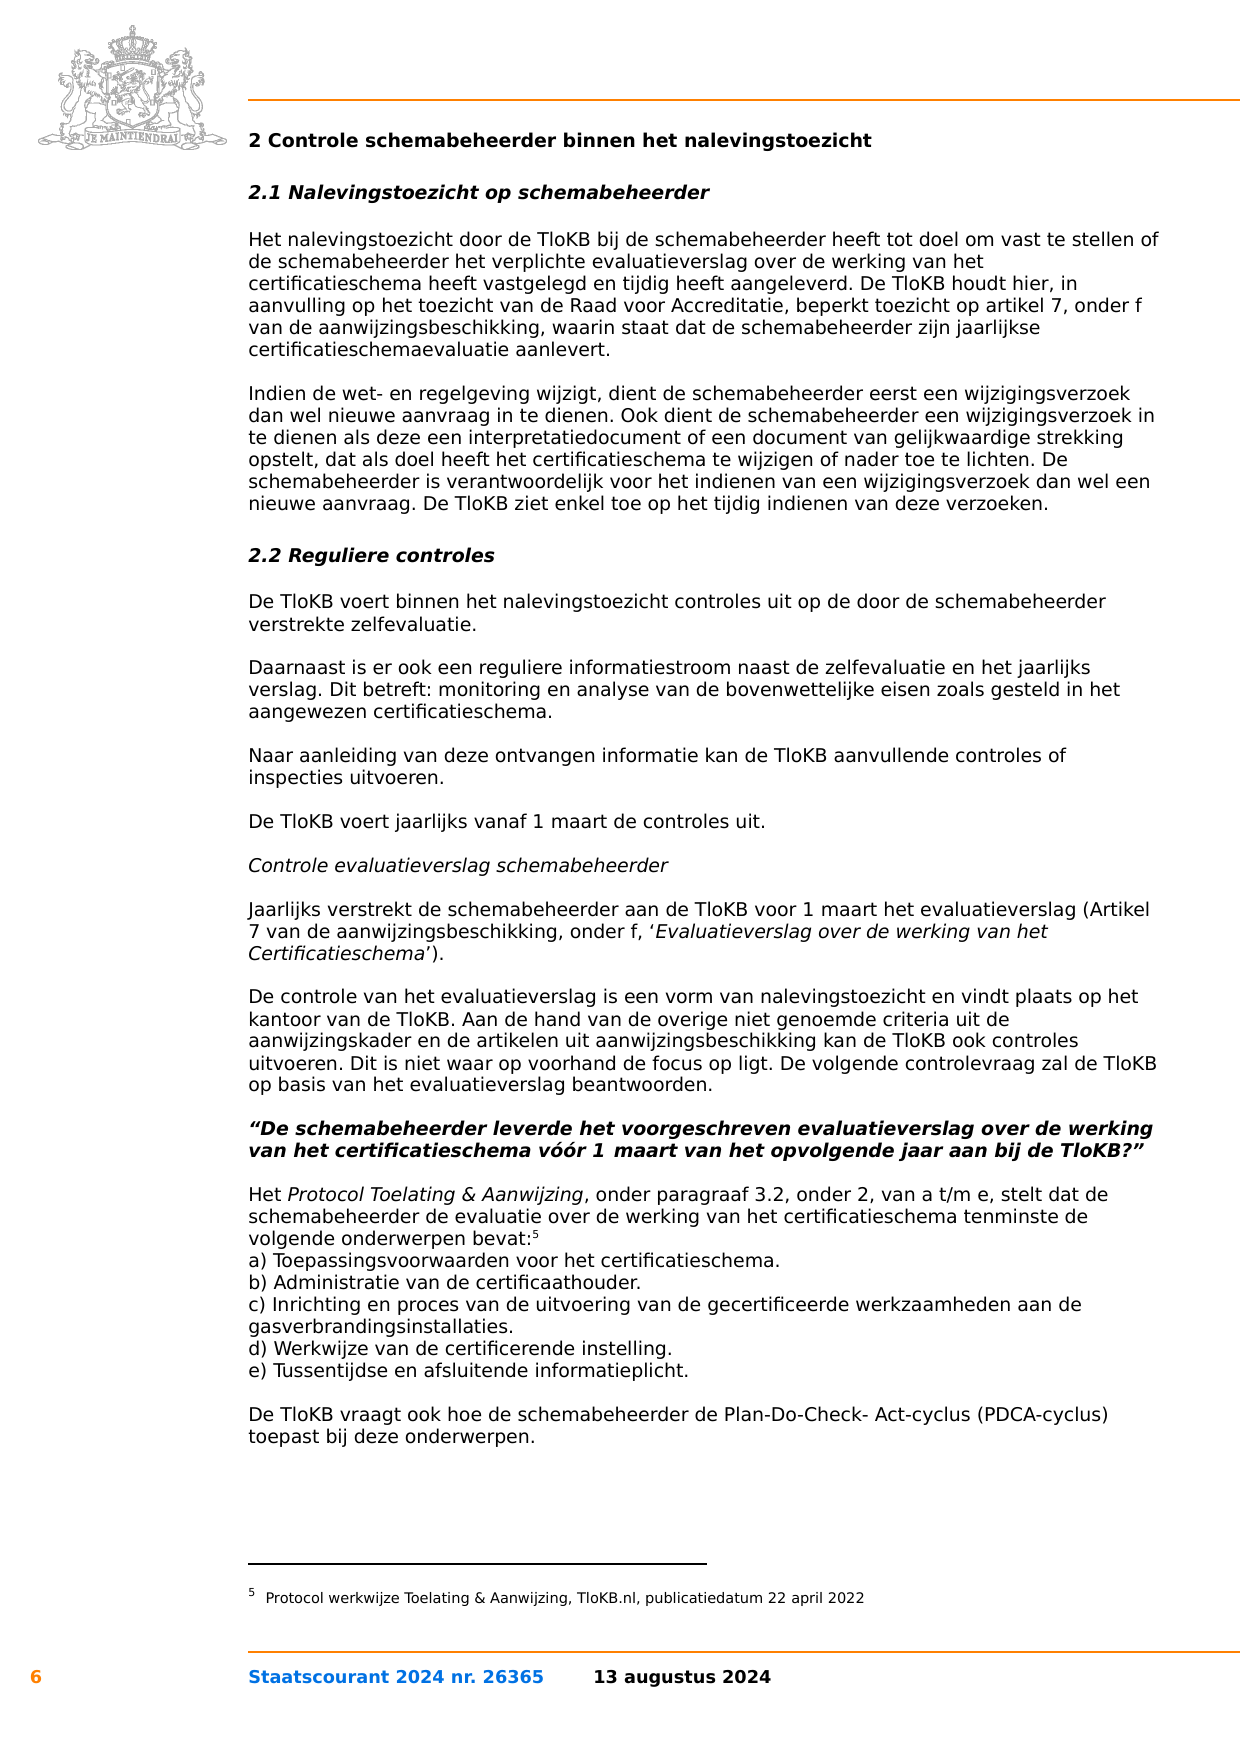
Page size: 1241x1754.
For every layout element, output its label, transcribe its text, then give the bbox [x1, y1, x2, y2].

subtitle 2.1 Nalevingstoezicht op schemabeheerder [248, 182, 1163, 204]
text De controle van het evaluatieverslag is een vorm van nalevingstoezicht en vindt plaats op het kantoor van de TloKB. Aan de hand van de overige niet genoemde criteria uit de aanwijzingskader en de artikelen uit aanwijzingsbeschikking kan de TloKB ook controles uitvoeren. Dit is niet waar op voorhand de focus op ligt. De volgende controlevraag zal de TloKB op basis van het evaluatieverslag beantwoorden. [248, 986, 1163, 1096]
subtitle 2 Controle schemabeheerder binnen het nalevingstoezicht [248, 130, 1163, 152]
text De TloKB voert jaarlijks vanaf 1 maart de controles uit. [248, 811, 1163, 833]
text Protocol werkwijze Toelating & Aanwijzing, TloKB.nl, publicatiedatum 22 april 2022 [248, 1586, 1163, 1608]
text a) Toepassingsvoorwaarden voor het certificatieschema. [248, 1250, 1163, 1272]
text Het nalevingstoezicht door de TloKB bij de schemabeheerder heeft tot doel om vast te stellen of de schemabeheerder het verplichte evaluatieverslag over de werking van het certificatieschema heeft vastgelegd en tijdig heeft aangeleverd. De TloKB houdt hier, in aanvulling op het toezicht van de Raad voor Accreditatie, beperkt toezicht op artikel 7, onder f van de aanwijzingsbeschikking, waarin staat dat de schemabeheerder zijn jaarlijkse certificatieschemaevaluatie aanlevert. [248, 229, 1163, 361]
text e) Tussentijdse en afsluitende informatieplicht. [248, 1360, 1163, 1382]
subtitle Controle evaluatieverslag schemabeheerder [248, 855, 1163, 877]
text Daarnaast is er ook een reguliere informatiestroom naast de zelfevaluatie en het jaarlijks verslag. Dit betreft: monitoring en analyse van de bovenwettelijke eisen zoals gesteld in het aangewezen certificatieschema. [248, 657, 1163, 723]
text d) Werkwijze van de certificerende instelling. [248, 1338, 1163, 1360]
text Jaarlijks verstrekt de schemabeheerder aan de TloKB voor 1 maart het evaluatieverslag (Artikel 7 van de aanwijzingsbeschikking, onder f, ‘Evaluatieverslag over de werking van het Certificatieschema’). [248, 899, 1163, 964]
text “De schemabeheerder leverde het voorgeschreven evaluatieverslag over de werking van het certificatieschema vóór 1 maart van het opvolgende jaar aan bij de TloKB?” [248, 1118, 1163, 1162]
text b) Administratie van de certificaathouder. [248, 1272, 1163, 1294]
text Naar aanleiding van deze ontvangen informatie kan de TloKB aanvullende controles of inspecties uitvoeren. [248, 745, 1163, 789]
text Indien de wet- en regelgeving wijzigt, dient de schemabeheerder eerst een wijzigingsverzoek dan wel nieuwe aanvraag in te dienen. Ook dient de schemabeheerder een wijzigingsverzoek in te dienen als deze een interpretatiedocument of een document van gelijkwaardige strekking opstelt, dat als doel heeft het certificatieschema te wijzigen of nader toe te lichten. De schemabeheerder is verantwoordelijk voor het indienen van een wijzigingsverzoek dan wel een nieuwe aanvraag. De TloKB ziet enkel toe op het tijdig indienen van deze verzoeken. [248, 383, 1163, 514]
text De TloKB voert binnen het nalevingstoezicht controles uit op de door de schemabeheerder verstrekte zelfevaluatie. [248, 591, 1163, 635]
text Het Protocol Toelating & Aanwijzing, onder paragraaf 3.2, onder 2, van a t/m e, stelt dat de schemabeheerder de evaluatie over de werking van het certificatieschema tenminste de volgende onderwerpen bevat: [248, 1184, 1163, 1250]
picture [38, 25, 227, 150]
subtitle 2.2 Reguliere controles [248, 544, 1163, 566]
text c) Inrichting en proces van de uitvoering van de gecertificeerde werkzaamheden aan de gasverbrandingsinstallaties. [248, 1294, 1163, 1338]
text De TloKB vraagt ook hoe de schemabeheerder de Plan-Do-Check- Act-cyclus (PDCA-cyclus) toepast bij deze onderwerpen. [248, 1404, 1163, 1448]
